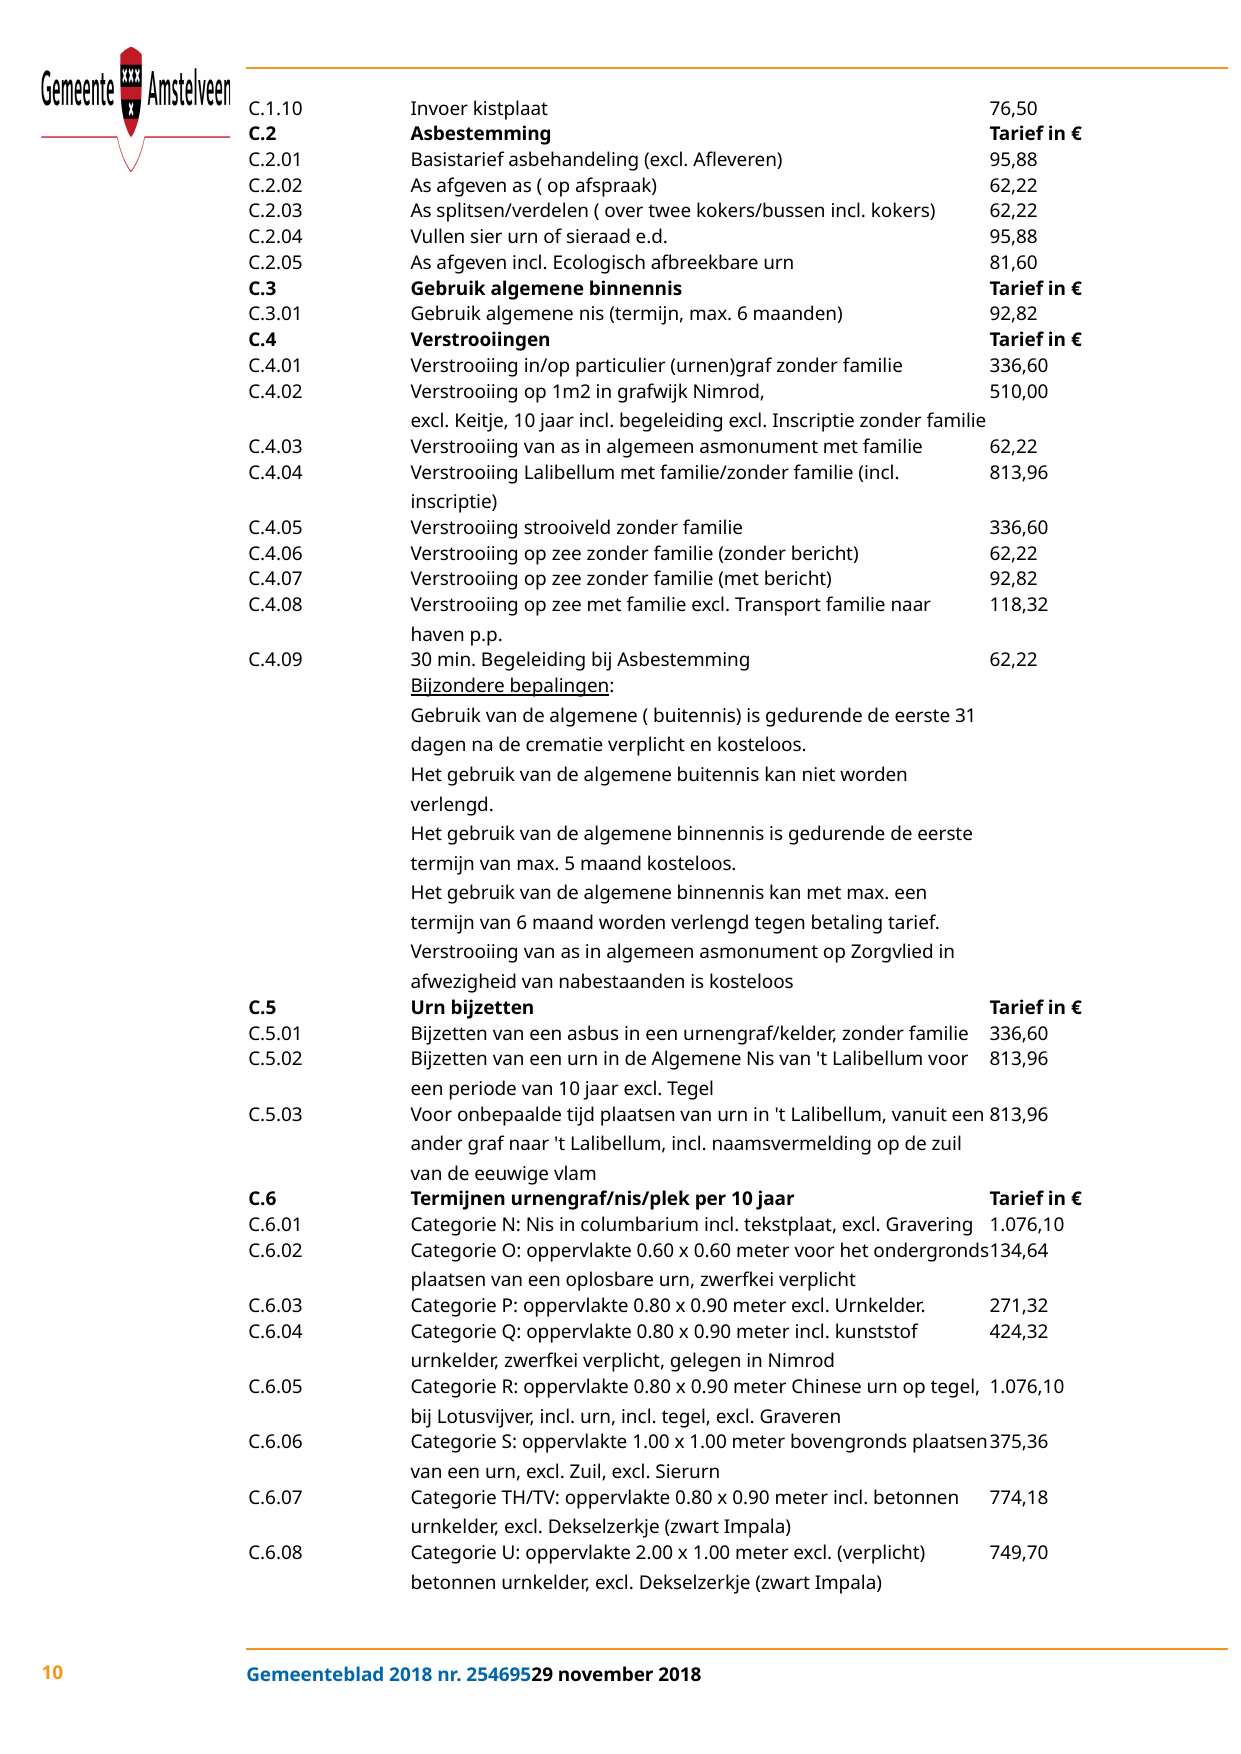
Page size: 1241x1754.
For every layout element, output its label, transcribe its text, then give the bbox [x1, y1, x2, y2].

table_cell C.5.01 [248, 1020, 410, 1045]
table_cell 1.076,10 [989, 1374, 1152, 1429]
table_cell Bijzondere bepalingen: Gebruik van de algemene ( buitennis) is gedurende de eerste 31 dagen na de crematie verplicht en kosteloos. Het gebruik van de algemene buitennis kan niet worden verlengd. Het gebruik van de algemene binnennis is gedurende de eerste termijn van max. 5 maand kosteloos. Het gebruik van de algemene binnennis kan met max. een termijn van 6 maand worden verlengd tegen betaling tarief. Verstrooiing van as in algemeen asmonument op Zorgvlied in afwezigheid van nabestaanden is kosteloos [410, 673, 989, 994]
table_cell Tarief in € [989, 994, 1152, 1020]
table_cell C.4.08 [248, 591, 410, 647]
table_cell 510,00 [989, 378, 1152, 433]
table_cell C.6.06 [248, 1429, 410, 1484]
table_cell C.6.04 [248, 1318, 410, 1373]
table_cell 62,22 [989, 647, 1152, 672]
table_cell C.3 [248, 275, 410, 301]
table_cell Verstrooiing van as in algemeen asmonument met familie [410, 433, 989, 459]
table_cell C.4.02 [248, 378, 410, 433]
table_cell Verstrooiingen [410, 326, 989, 352]
table_cell Urn bijzetten [410, 994, 989, 1020]
table_cell 1.076,10 [989, 1211, 1152, 1237]
table_cell 118,32 [989, 591, 1152, 647]
table_cell C.4.09 [248, 647, 410, 672]
table_cell 92,82 [989, 566, 1152, 591]
table_cell Tarief in € [989, 326, 1152, 352]
table_cell C.6.05 [248, 1374, 410, 1429]
table_cell 336,60 [989, 352, 1152, 378]
table_cell C.6.03 [248, 1293, 410, 1318]
table_cell C.4.03 [248, 433, 410, 459]
table_cell 813,96 [989, 1045, 1152, 1101]
table_cell 62,22 [989, 172, 1152, 198]
table_cell Categorie U: oppervlakte 2.00 x 1.00 meter excl. (verplicht) betonnen urnkelder, excl. Dekselzerkje (zwart Impala) [410, 1539, 989, 1595]
table_cell 774,18 [989, 1484, 1152, 1539]
table_cell Bijzetten van een urn in de Algemene Nis van 't Lalibellum voor een periode van 10 jaar excl. Tegel [410, 1045, 989, 1101]
table_cell C.2.04 [248, 224, 410, 249]
table_cell 81,60 [989, 249, 1152, 275]
table_cell 62,22 [989, 198, 1152, 223]
table_cell Tarief in € [989, 1186, 1152, 1211]
table_cell C.4.07 [248, 566, 410, 591]
table_cell 375,36 [989, 1429, 1152, 1484]
table_cell Verstrooiing op zee zonder familie (met bericht) [410, 566, 989, 591]
table_cell Voor onbepaalde tijd plaatsen van urn in 't Lalibellum, vanuit een ander graf naar 't Lalibellum, incl. naamsvermelding op de zuil van de eeuwige vlam [410, 1101, 989, 1186]
table_cell C.4 [248, 326, 410, 352]
table_cell 813,96 [989, 459, 1152, 514]
table_cell 76,50 [989, 95, 1152, 121]
table_cell Categorie N: Nis in columbarium incl. tekstplaat, excl. Gravering [410, 1211, 989, 1237]
table_cell 813,96 [989, 1101, 1152, 1186]
table_cell Termijnen urnengraf/nis/plek per 10 jaar [410, 1186, 989, 1211]
table_cell 95,88 [989, 146, 1152, 172]
picture [41, 47, 231, 172]
table_cell 95,88 [989, 224, 1152, 249]
table_cell Vullen sier urn of sieraad e.d. [410, 224, 989, 249]
table_cell Basistarief asbehandeling (excl. Afleveren) [410, 146, 989, 172]
table_cell Verstrooiing in/op particulier (urnen)graf zonder familie [410, 352, 989, 378]
table_cell Categorie R: oppervlakte 0.80 x 0.90 meter Chinese urn op tegel, bij Lotusvijver, incl. urn, incl. tegel, excl. Graveren [410, 1374, 989, 1429]
table_cell 62,22 [989, 540, 1152, 566]
table_cell Categorie O: oppervlakte 0.60 x 0.60 meter voor het ondergronds plaatsen van een oplosbare urn, zwerfkei verplicht [410, 1237, 989, 1292]
table_cell C.6 [248, 1186, 410, 1211]
table_cell C.6.07 [248, 1484, 410, 1539]
table_cell Invoer kistplaat [410, 95, 989, 121]
table_cell C.6.02 [248, 1237, 410, 1292]
table_cell Verstrooiing Lalibellum met familie/zonder familie (incl. inscriptie) [410, 459, 989, 514]
table_cell As afgeven incl. Ecologisch afbreekbare urn [410, 249, 989, 275]
table_cell 424,32 [989, 1318, 1152, 1373]
table_cell C.4.05 [248, 514, 410, 540]
table_cell Verstrooiing op zee met familie excl. Transport familie naar haven p.p. [410, 591, 989, 647]
table_cell C.2.01 [248, 146, 410, 172]
table_cell C.2.03 [248, 198, 410, 223]
table_cell C.4.06 [248, 540, 410, 566]
table_cell C.3.01 [248, 301, 410, 326]
table_cell Bijzetten van een asbus in een urnengraf/kelder, zonder familie [410, 1020, 989, 1045]
table_cell Tarief in € [989, 275, 1152, 301]
table_cell Categorie P: oppervlakte 0.80 x 0.90 meter excl. Urnkelder. [410, 1293, 989, 1318]
table_cell C.2.02 [248, 172, 410, 198]
table_cell C.4.04 [248, 459, 410, 514]
table_cell 30 min. Begeleiding bij Asbestemming [410, 647, 989, 672]
table_cell Tarief in € [989, 121, 1152, 146]
table_cell C.6.08 [248, 1539, 410, 1595]
table_cell 336,60 [989, 1020, 1152, 1045]
table_cell 134,64 [989, 1237, 1152, 1292]
table_cell Verstrooiing strooiveld zonder familie [410, 514, 989, 540]
table_cell Categorie S: oppervlakte 1.00 x 1.00 meter bovengronds plaatsen van een urn, excl. Zuil, excl. Sierurn [410, 1429, 989, 1484]
table_cell 749,70 [989, 1539, 1152, 1595]
table_cell C.2.05 [248, 249, 410, 275]
table_cell C.6.01 [248, 1211, 410, 1237]
table_cell Verstrooiing op zee zonder familie (zonder bericht) [410, 540, 989, 566]
table_cell C.5.03 [248, 1101, 410, 1186]
table_cell C.5.02 [248, 1045, 410, 1101]
table_cell 271,32 [989, 1293, 1152, 1318]
table_cell C.2 [248, 121, 410, 146]
table_cell Gebruik algemene nis (termijn, max. 6 maanden) [410, 301, 989, 326]
table_cell 92,82 [989, 301, 1152, 326]
table_cell 62,22 [989, 433, 1152, 459]
table_cell 336,60 [989, 514, 1152, 540]
table_cell [989, 673, 1152, 994]
table_cell As splitsen/verdelen ( over twee kokers/bussen incl. kokers) [410, 198, 989, 223]
table_cell Verstrooiing op 1m2 in grafwijk Nimrod, excl. Keitje, 10 jaar incl. begeleiding excl. Inscriptie zonder familie [410, 378, 989, 433]
table_cell As afgeven as ( op afspraak) [410, 172, 989, 198]
table_cell Gebruik algemene binnennis [410, 275, 989, 301]
table_cell C.1.10 [248, 95, 410, 121]
table_cell Categorie Q: oppervlakte 0.80 x 0.90 meter incl. kunststof urnkelder, zwerfkei verplicht, gelegen in Nimrod [410, 1318, 989, 1373]
table_cell C.5 [248, 994, 410, 1020]
table_cell C.4.01 [248, 352, 410, 378]
table_cell Categorie TH/TV: oppervlakte 0.80 x 0.90 meter incl. betonnen urnkelder, excl. Dekselzerkje (zwart Impala) [410, 1484, 989, 1539]
table_cell [248, 673, 410, 994]
table_cell Asbestemming [410, 121, 989, 146]
